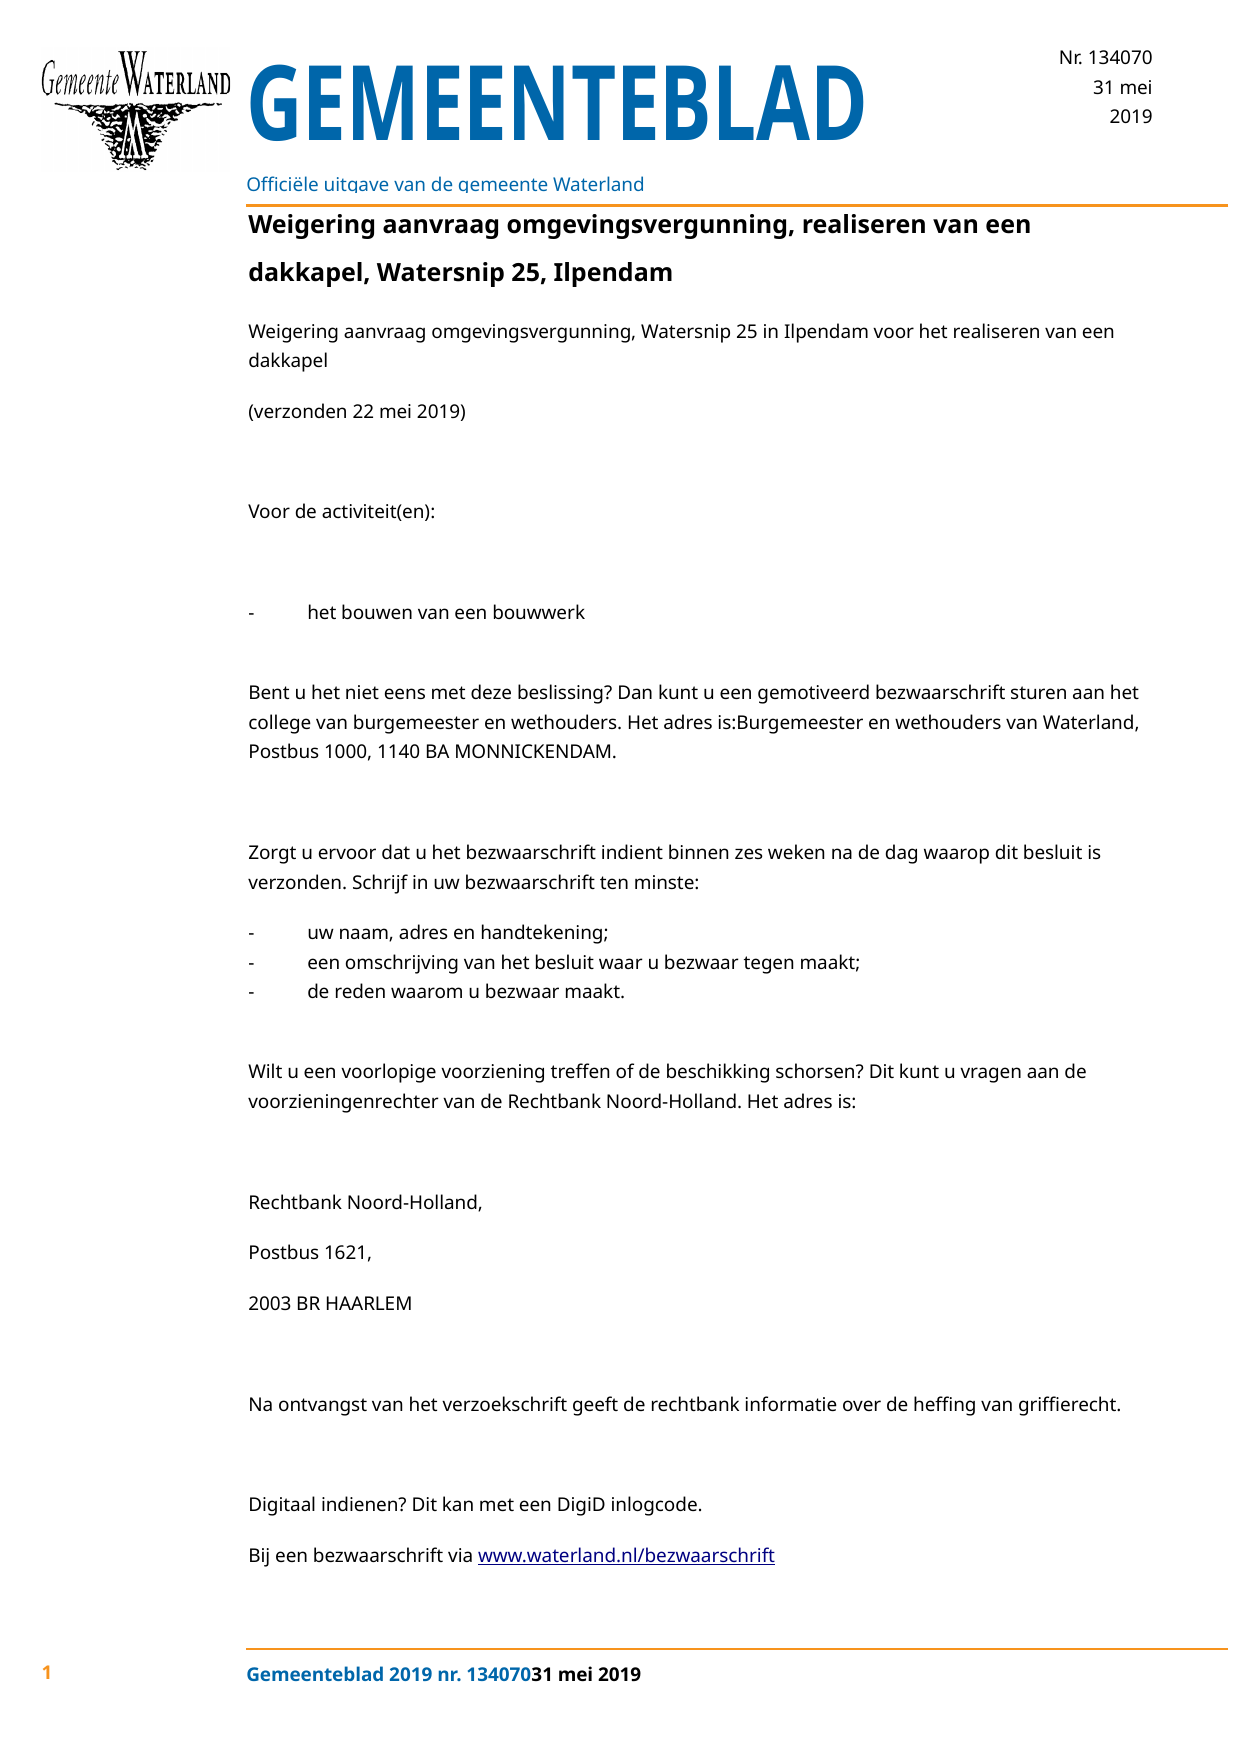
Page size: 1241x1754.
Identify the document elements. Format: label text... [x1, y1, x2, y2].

list uw naam, adres en handtekening; [248, 919, 1152, 945]
list een omschrijving van het besluit waar u bezwaar tegen maakt; [248, 949, 1152, 975]
text Voor de activiteit(en): [248, 499, 1152, 524]
text Rechtbank Noord-Holland, [248, 1189, 1152, 1215]
text Na ontvangst van het verzoekschrift geeft de rechtbank informatie over de heffing van griffierecht. [248, 1391, 1152, 1417]
list het bouwen van een bouwwerk [248, 599, 1152, 625]
text Wilt u een voorlopige voorziening treffen of de beschikking schorsen? Dit kunt u vragen aan de voorzieningenrechter van de Rechtbank Noord-Holland. Het adres is: [248, 1059, 1152, 1114]
text Bent u het niet eens met deze beslissing? Dan kunt u een gemotiveerd bezwaarschrift sturen aan het college van burgemeester en wethouders. Het adres is:Burgemeester en wethouders van Waterland, Postbus 1000, 1140 BA MONNICKENDAM. [248, 679, 1152, 764]
text Weigering aanvraag omgevingsvergunning, realiseren van een dakkapel, Watersnip 25, Ilpendam [248, 207, 1152, 288]
text Postbus 1621, [248, 1239, 1152, 1265]
list de reden waarom u bezwaar maakt. [248, 979, 1152, 1004]
text Digitaal indienen? Dit kan met een DigiD inlogcode. [248, 1492, 1152, 1517]
text Zorgt u ervoor dat u het bezwaarschrift indient binnen zes weken na de dag waarop dit besluit is verzonden. Schrijf in uw bezwaarschrift ten minste: [248, 839, 1152, 895]
text (verzonden 22 mei 2019) [248, 398, 1152, 424]
picture [41, 47, 231, 172]
text 2003 BR HAARLEM [248, 1290, 1152, 1316]
text Bij een bezwaarschrift via www.waterland.nl/bezwaarschrift [248, 1542, 1152, 1568]
text Weigering aanvraag omgevingsvergunning, Watersnip 25 in Ilpendam voor het realiseren van een dakkapel [248, 318, 1152, 373]
